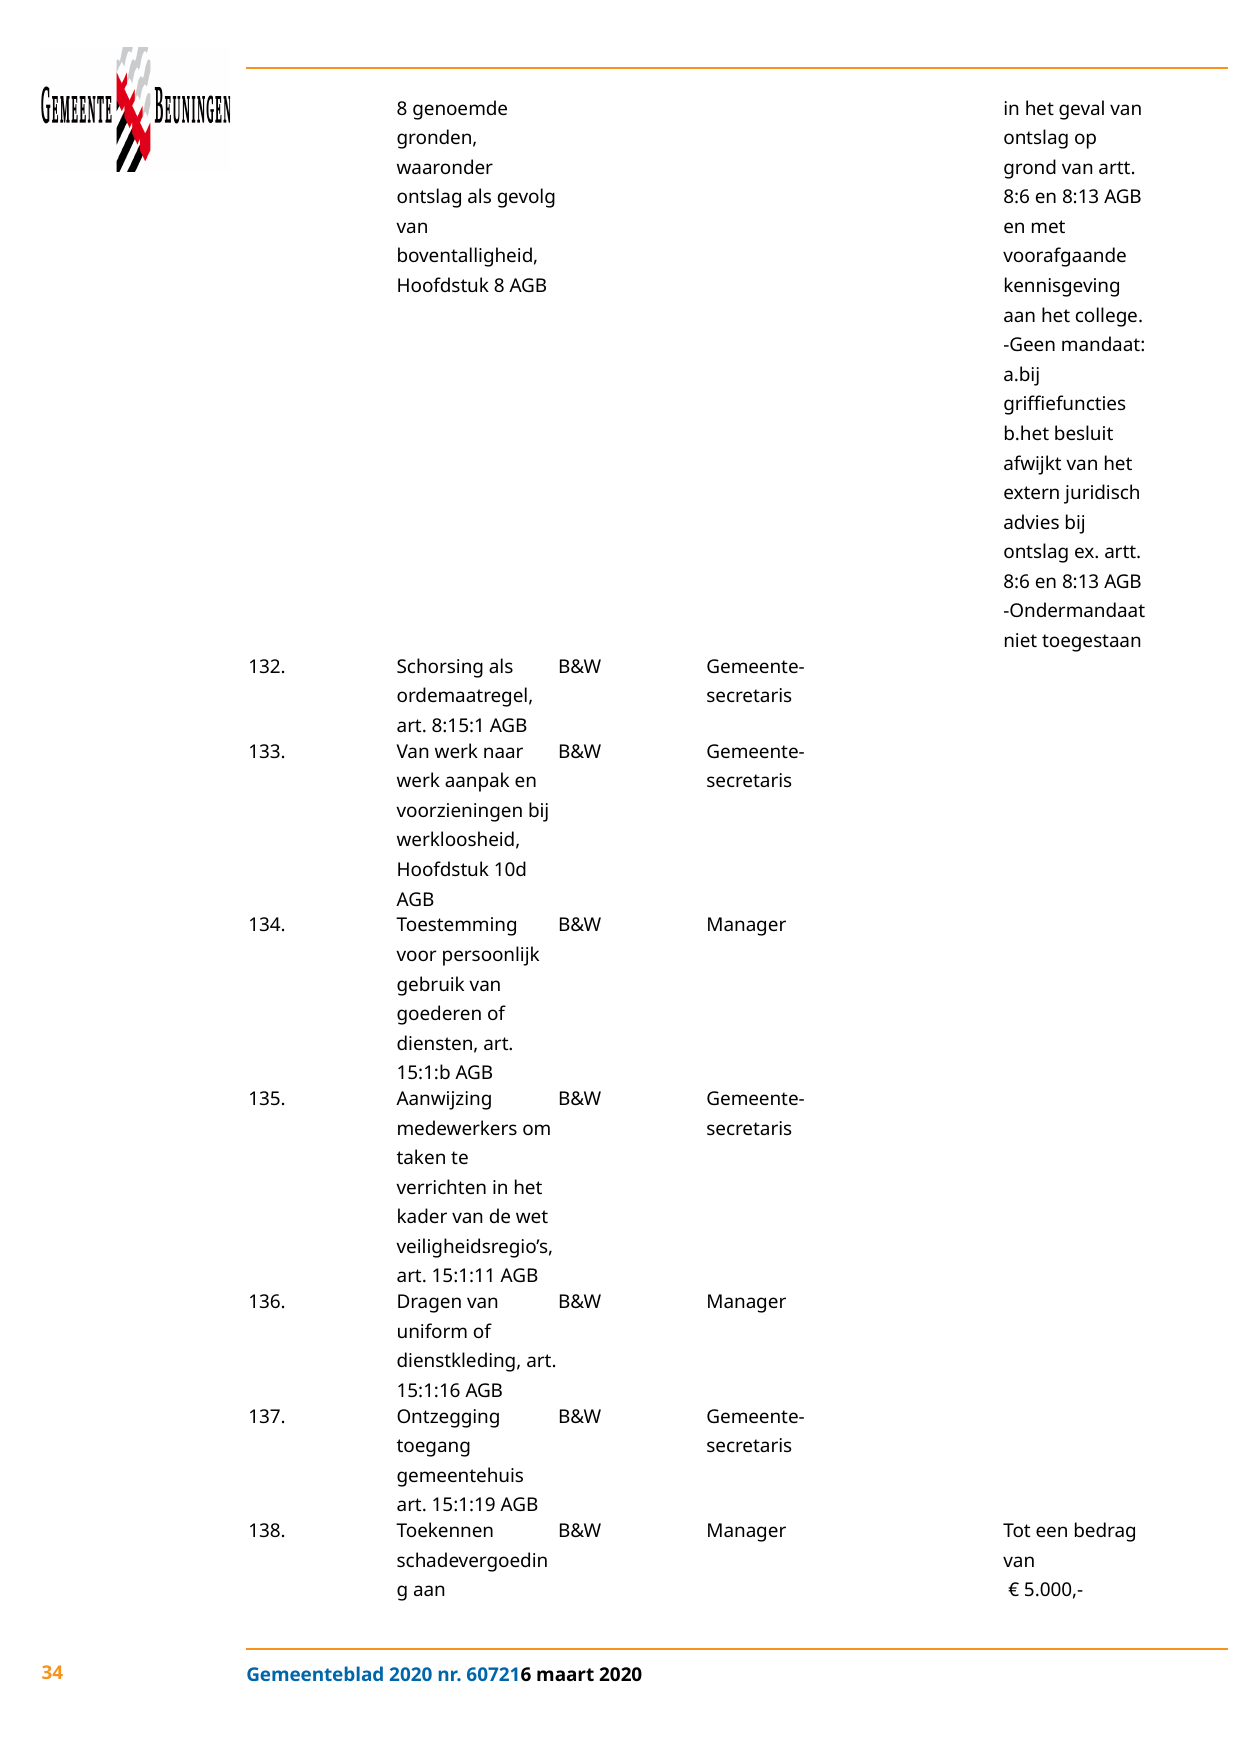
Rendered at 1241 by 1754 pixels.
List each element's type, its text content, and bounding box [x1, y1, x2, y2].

table_cell B&W [558, 1289, 706, 1403]
table_cell 8 genoemde gronden, waaronder ontslag als gevolg van boventalligheid, Hoofdstuk 8 AGB [396, 95, 558, 653]
table_cell B&W [558, 738, 706, 912]
table_cell Manager [706, 1518, 855, 1602]
table_cell Aanwijzing medewerkers om taken te verrichten in het kader van de wet veiligheidsregio’s, art. 15:1:11 AGB [396, 1085, 558, 1288]
table_cell 137. [248, 1403, 396, 1517]
table_cell Toekennen schadevergoeding aan [396, 1518, 558, 1602]
table_cell Tot een bedrag van € 5.000,- [1003, 1518, 1152, 1602]
table_cell B&W [558, 912, 706, 1085]
table_cell Toestemming voor persoonlijk gebruik van goederen of diensten, art. 15:1:b AGB [396, 912, 558, 1085]
table_cell in het geval van ontslag op grond van artt. 8:6 en 8:13 AGB en met voorafgaande kennisgeving aan het college. -Geen mandaat: a.bij griffiefuncties b.het besluit afwijkt van het extern juridisch advies bij ontslag ex. artt. 8:6 en 8:13 AGB -Ondermandaat niet toegestaan [1003, 95, 1152, 653]
table_cell Dragen van uniform of dienstkleding, art. 15:1:16 AGB [396, 1289, 558, 1403]
table_cell [1003, 912, 1152, 1085]
table_cell Ontzegging toegang gemeentehuis art. 15:1:19 AGB [396, 1403, 558, 1517]
table_cell [855, 1289, 1003, 1403]
table_cell [248, 95, 396, 653]
table_cell B&W [558, 653, 706, 738]
table_cell Schorsing als ordemaatregel, art. 8:15:1 AGB [396, 653, 558, 738]
table_cell [1003, 1085, 1152, 1288]
table_cell 132. [248, 653, 396, 738]
table_cell Gemeente-secretaris [706, 1403, 855, 1517]
table_cell [855, 1085, 1003, 1288]
table_cell [706, 95, 855, 653]
table_cell [855, 912, 1003, 1085]
table_cell 135. [248, 1085, 396, 1288]
table_cell [855, 95, 1003, 653]
table_cell [558, 95, 706, 653]
table_cell [1003, 1403, 1152, 1517]
table_cell 136. [248, 1289, 396, 1403]
table_cell 134. [248, 912, 396, 1085]
table_cell [855, 653, 1003, 738]
table_cell Gemeente-secretaris [706, 653, 855, 738]
table_cell B&W [558, 1085, 706, 1288]
table_cell [1003, 738, 1152, 912]
table_cell [855, 1518, 1003, 1602]
table_cell 133. [248, 738, 396, 912]
table_cell [1003, 653, 1152, 738]
table_cell Manager [706, 912, 855, 1085]
table_cell [855, 738, 1003, 912]
table_cell Gemeente-secretaris [706, 738, 855, 912]
table_cell Gemeente-secretaris [706, 1085, 855, 1288]
table_cell Van werk naar werk aanpak en voorzieningen bij werkloosheid, Hoofdstuk 10d AGB [396, 738, 558, 912]
picture [41, 47, 231, 172]
table_cell Manager [706, 1289, 855, 1403]
table_cell 138. [248, 1518, 396, 1602]
table_cell B&W [558, 1403, 706, 1517]
table_cell [855, 1403, 1003, 1517]
table_cell [1003, 1289, 1152, 1403]
table_cell B&W [558, 1518, 706, 1602]
